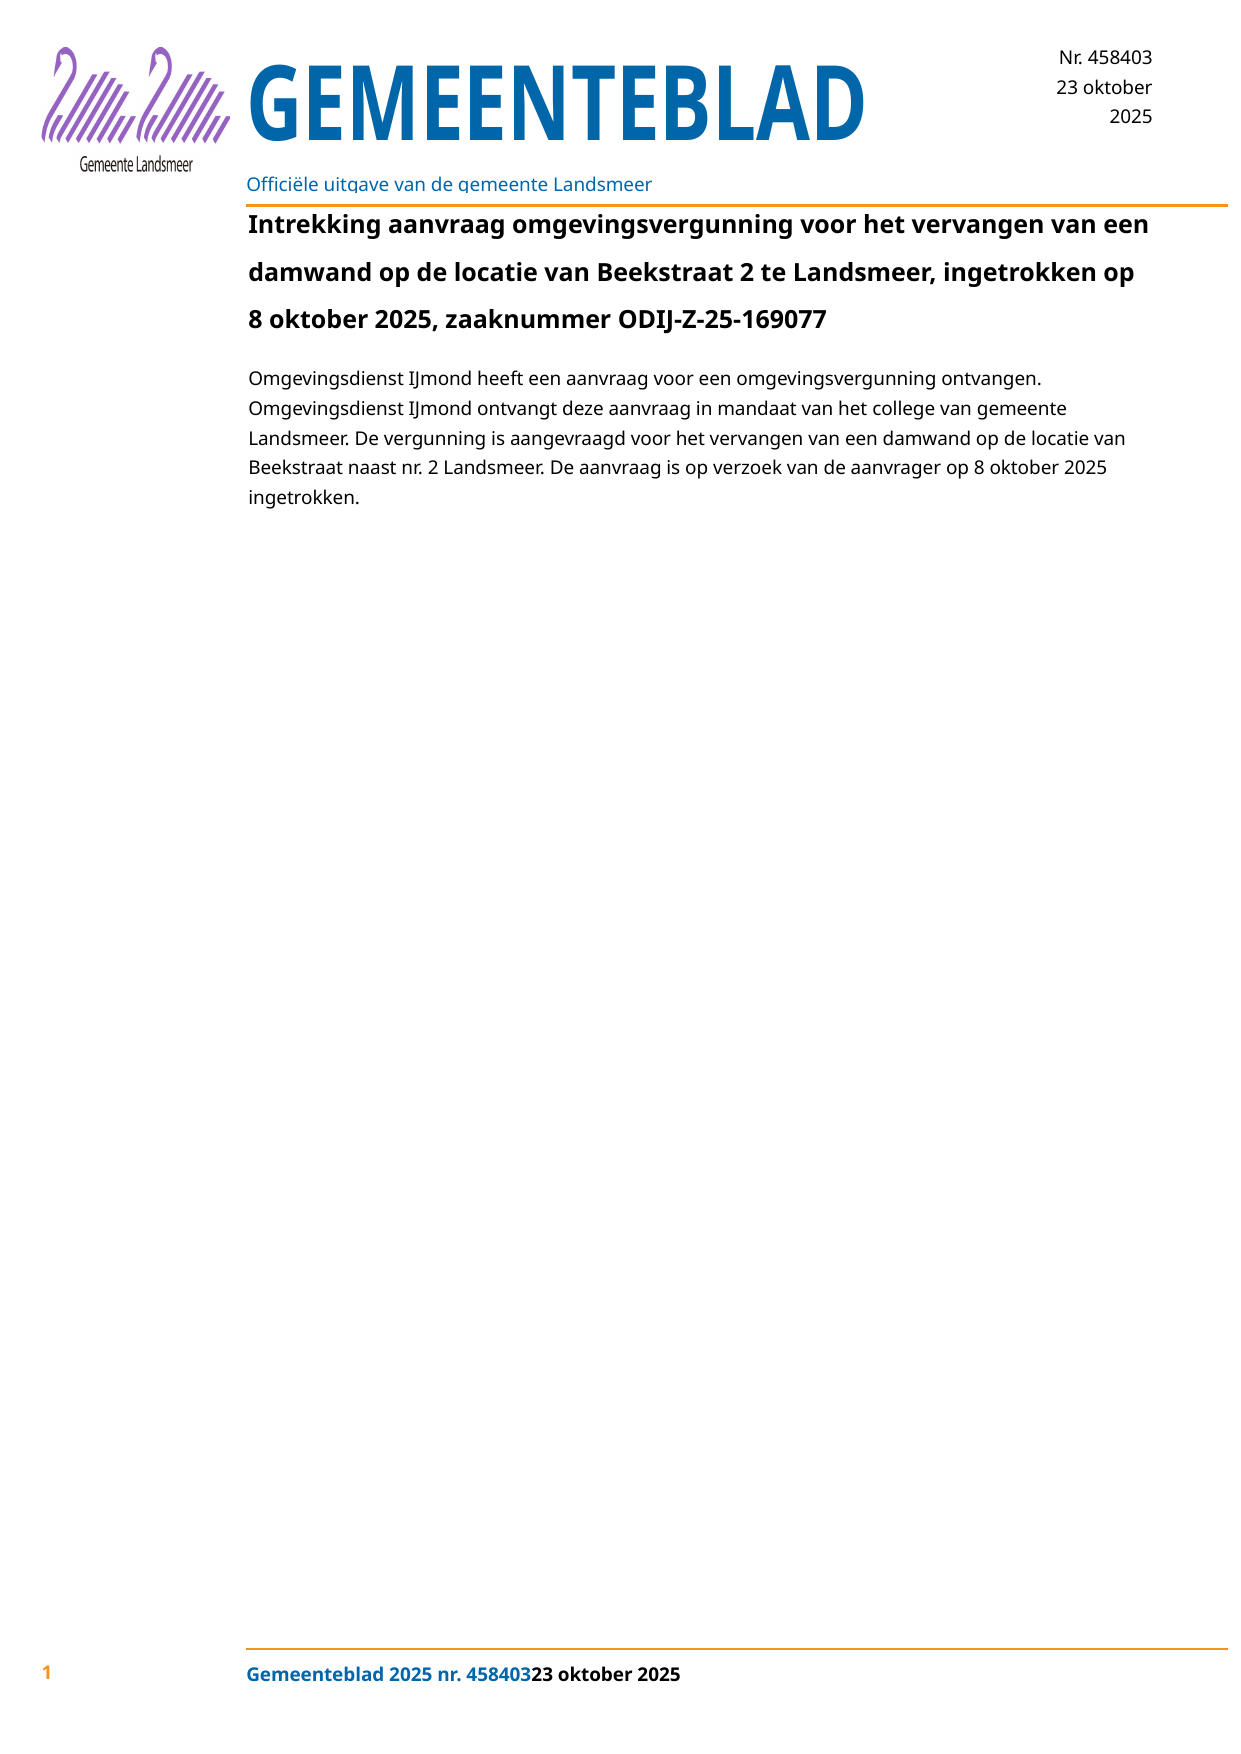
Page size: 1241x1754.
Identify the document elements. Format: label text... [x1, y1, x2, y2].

text Omgevingsdienst IJmond heeft een aanvraag voor een omgevingsvergunning ontvangen. Omgevingsdienst IJmond ontvangt deze aanvraag in mandaat van het college van gemeente Landsmeer. De vergunning is aangevraagd voor het vervangen van een damwand op de locatie van Beekstraat naast nr. 2 Landsmeer. De aanvraag is op verzoek van de aanvrager op 8 oktober 2025 ingetrokken. [248, 366, 1152, 509]
text Intrekking aanvraag omgevingsvergunning voor het vervangen van een damwand op de locatie van Beekstraat 2 te Landsmeer, ingetrokken op 8 oktober 2025, zaaknummer ODIJ-Z-25-169077 [248, 207, 1152, 336]
picture [41, 47, 231, 172]
